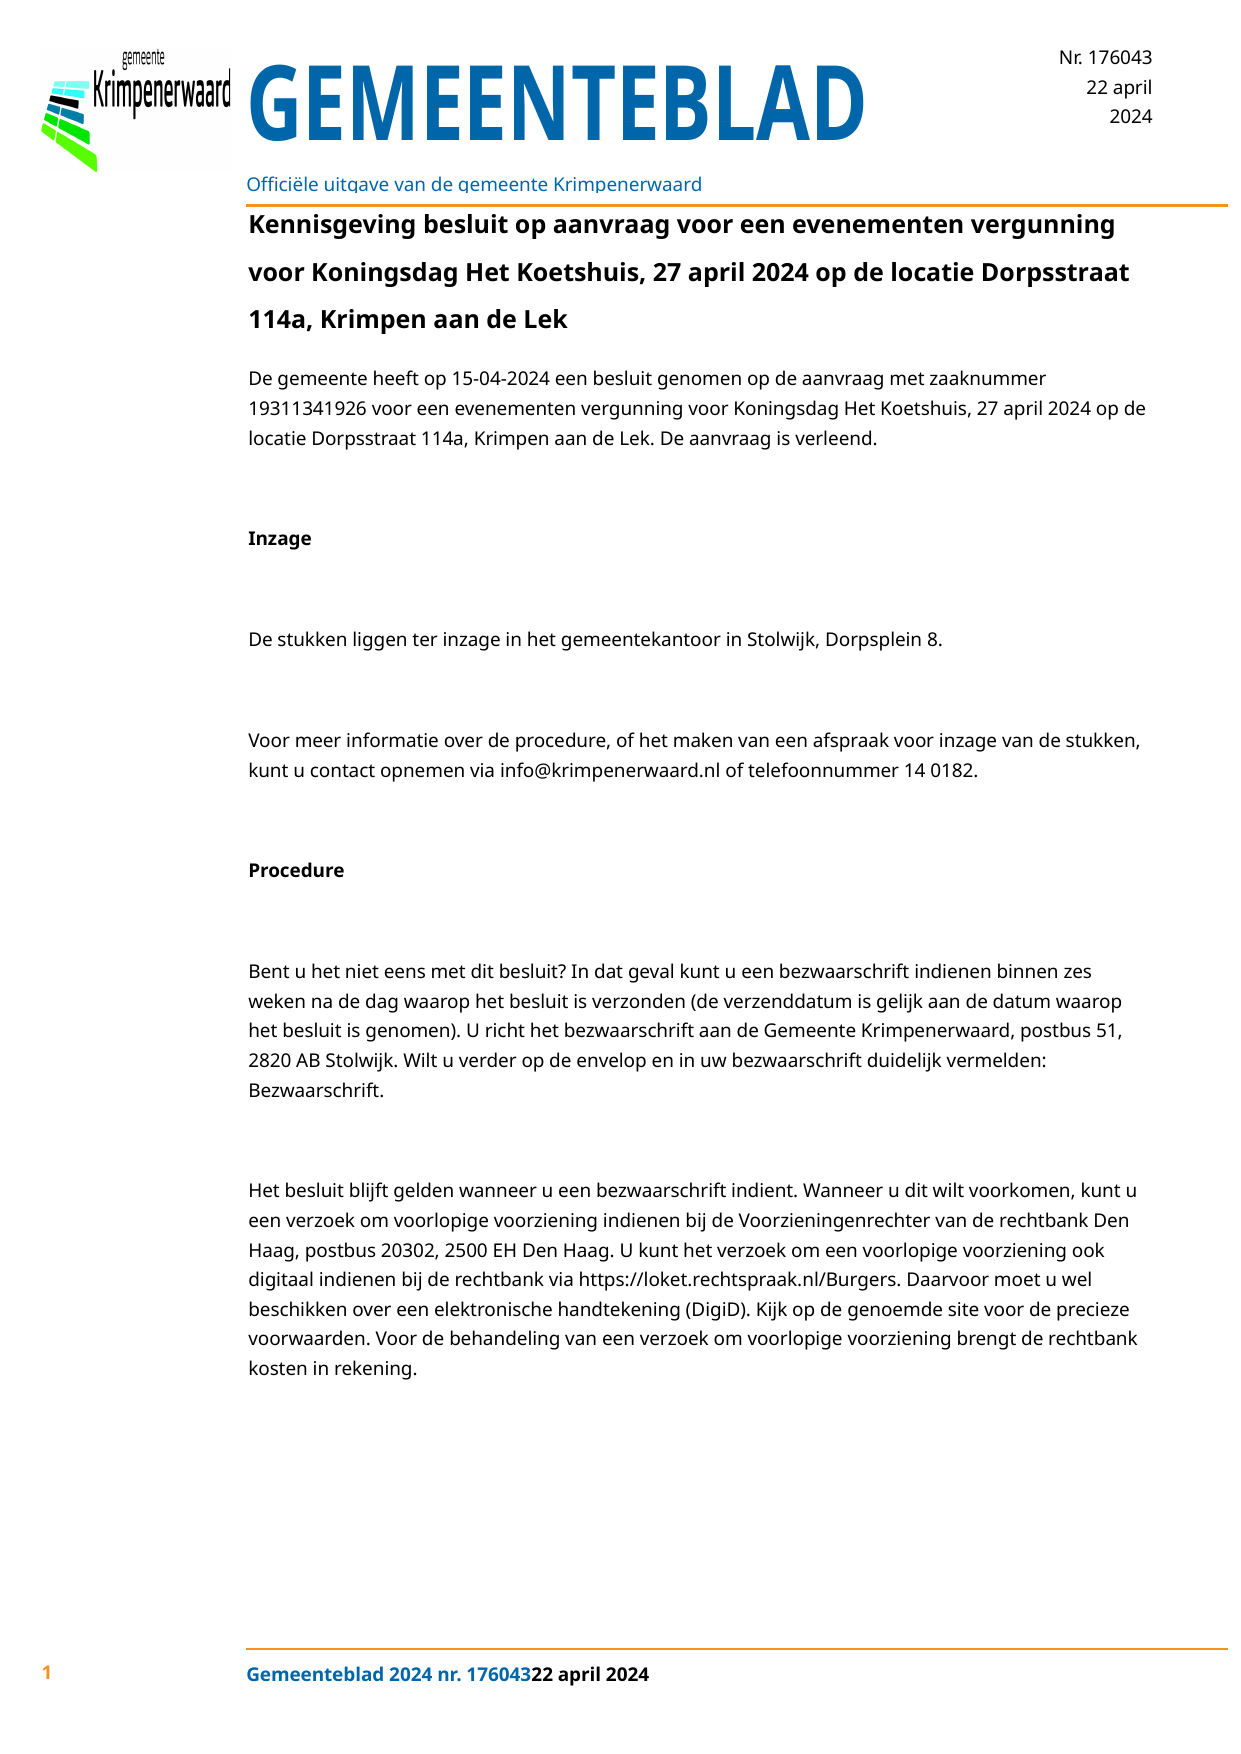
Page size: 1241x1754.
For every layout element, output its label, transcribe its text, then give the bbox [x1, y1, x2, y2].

text Het besluit blijft gelden wanneer u een bezwaarschrift indient. Wanneer u dit wilt voorkomen, kunt u een verzoek om voorlopige voorziening indienen bij de Voorzieningenrechter van de rechtbank Den Haag, postbus 20302, 2500 EH Den Haag. U kunt het verzoek om een voorlopige voorziening ook digitaal indienen bij de rechtbank via https://loket.rechtspraak.nl/Burgers. Daarvoor moet u wel beschikken over een elektronische handtekening (DigiD). Kijk op de genoemde site voor de precieze voorwaarden. Voor de behandeling van een verzoek om voorlopige voorziening brengt de rechtbank kosten in rekening. [248, 1178, 1152, 1381]
picture [41, 47, 231, 172]
text Kennisgeving besluit op aanvraag voor een evenementen vergunning voor Koningsdag Het Koetshuis, 27 april 2024 op de locatie Dorpsstraat 114a, Krimpen aan de Lek [248, 207, 1152, 336]
text Procedure [248, 858, 1152, 883]
text De gemeente heeft op 15-04-2024 een besluit genomen op de aanvraag met zaaknummer 19311341926 voor een evenementen vergunning voor Koningsdag Het Koetshuis, 27 april 2024 op de locatie Dorpsstraat 114a, Krimpen aan de Lek. De aanvraag is verleend. [248, 366, 1152, 450]
text De stukken liggen ter inzage in het gemeentekantoor in Stolwijk, Dorpsplein 8. [248, 626, 1152, 652]
text Voor meer informatie over de procedure, of het maken van een afspraak voor inzage van de stukken, kunt u contact opnemen via info@krimpenerwaard.nl of telefoonnummer 14 0182. [248, 727, 1152, 782]
text Inzage [248, 526, 1152, 551]
text Bent u het niet eens met dit besluit? In dat geval kunt u een bezwaarschrift indienen binnen zes weken na de dag waarop het besluit is verzonden (de verzenddatum is gelijk aan de datum waarop het besluit is genomen). U richt het bezwaarschrift aan de Gemeente Krimpenerwaard, postbus 51, 2820 AB Stolwijk. Wilt u verder op de envelop en in uw bezwaarschrift duidelijk vermelden: Bezwaarschrift. [248, 958, 1152, 1102]
